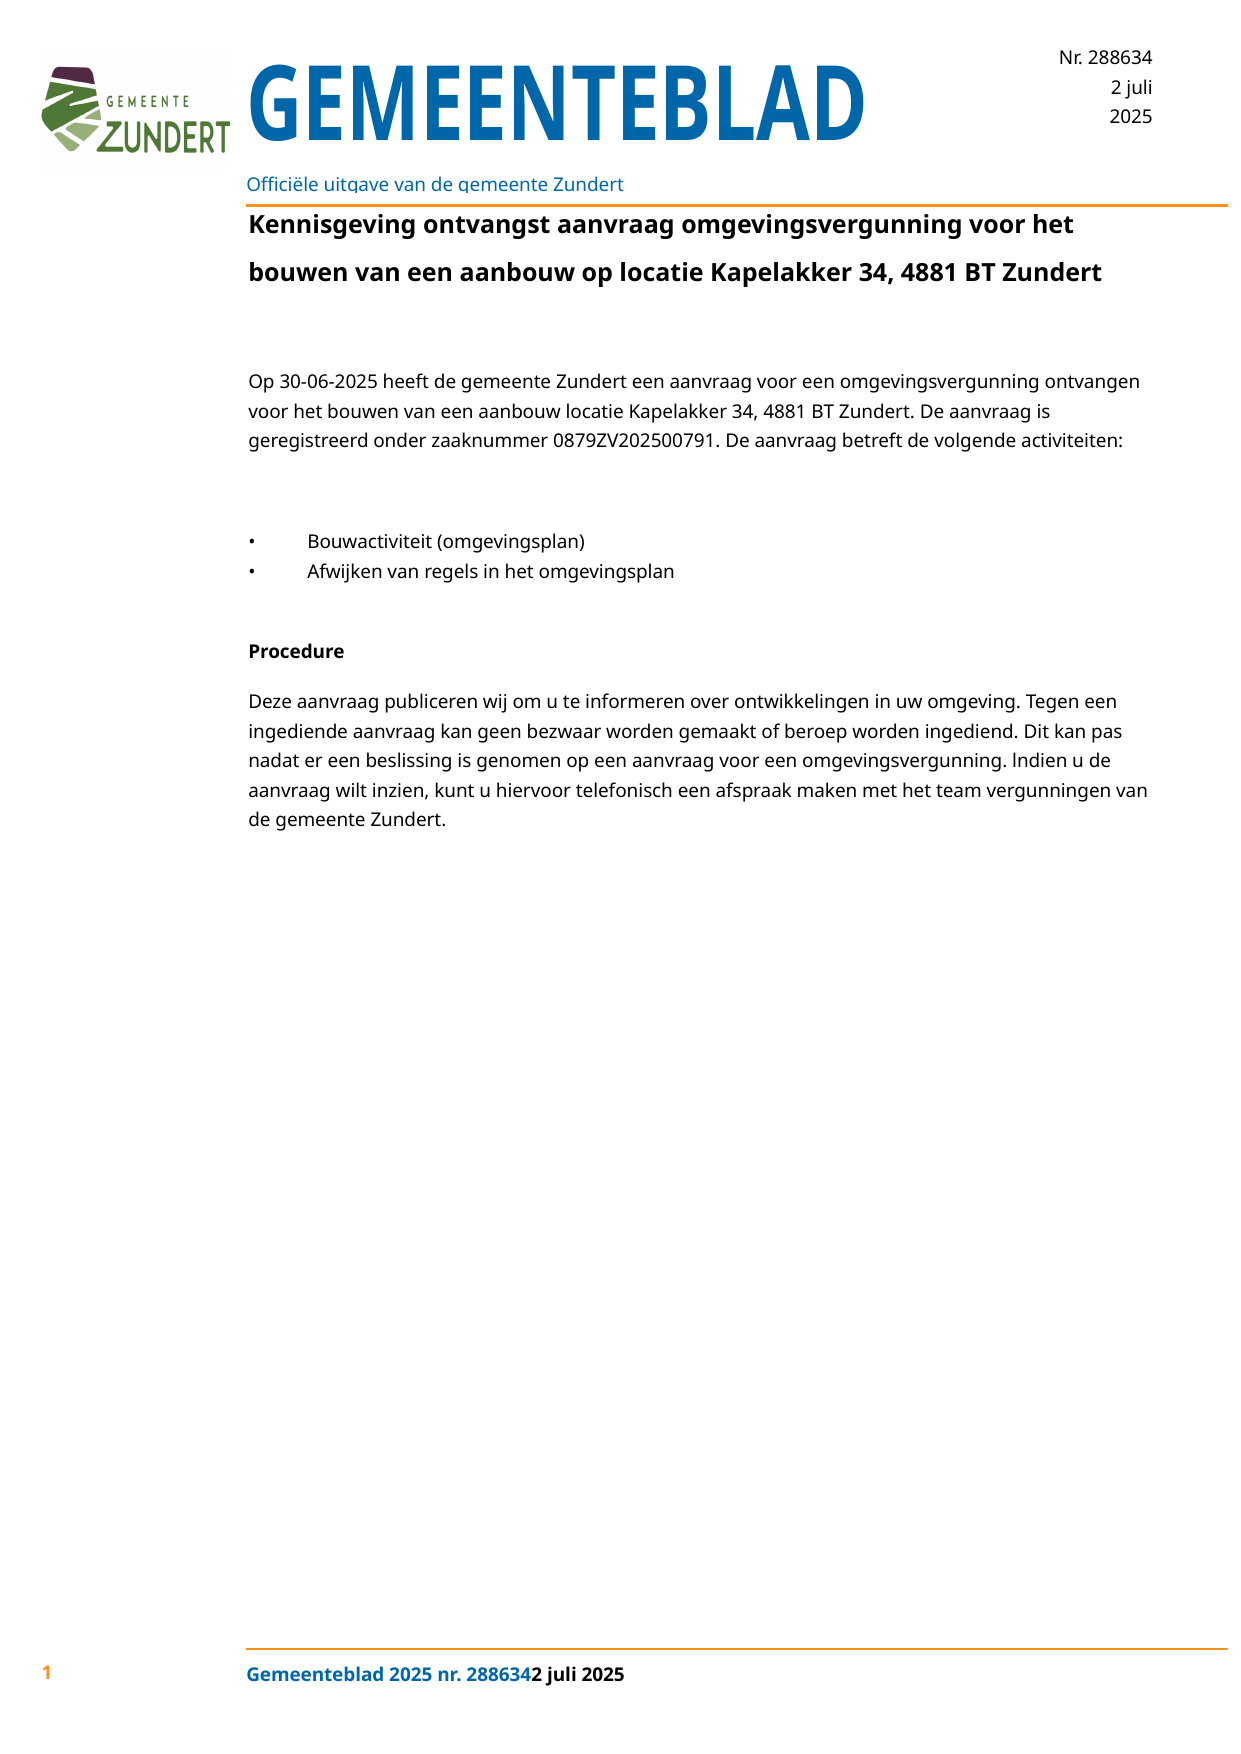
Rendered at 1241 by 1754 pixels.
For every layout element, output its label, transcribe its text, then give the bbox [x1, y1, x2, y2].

list Bouwactiviteit (omgevingsplan) [248, 528, 1152, 554]
text Op 30-06-2025 heeft de gemeente Zundert een aanvraag voor een omgevingsvergunning ontvangen voor het bouwen van een aanbouw locatie Kapelakker 34, 4881 BT Zundert. De aanvraag is geregistreerd onder zaaknummer 0879ZV202500791. De aanvraag betreft de volgende activiteiten: [248, 368, 1152, 453]
picture [41, 47, 231, 172]
text Deze aanvraag publiceren wij om u te informeren over ontwikkelingen in uw omgeving. Tegen een ingediende aanvraag kan geen bezwaar worden gemaakt of beroep worden ingediend. Dit kan pas nadat er een beslissing is genomen op een aanvraag voor een omgevingsvergunning. lndien u de aanvraag wilt inzien, kunt u hiervoor telefonisch een afspraak maken met het team vergunningen van de gemeente Zundert. [248, 688, 1152, 832]
list Afwijken van regels in het omgevingsplan [248, 558, 1152, 584]
text Kennisgeving ontvangst aanvraag omgevingsvergunning voor het bouwen van een aanbouw op locatie Kapelakker 34, 4881 BT Zundert [248, 207, 1152, 288]
text Procedure [248, 638, 1152, 664]
